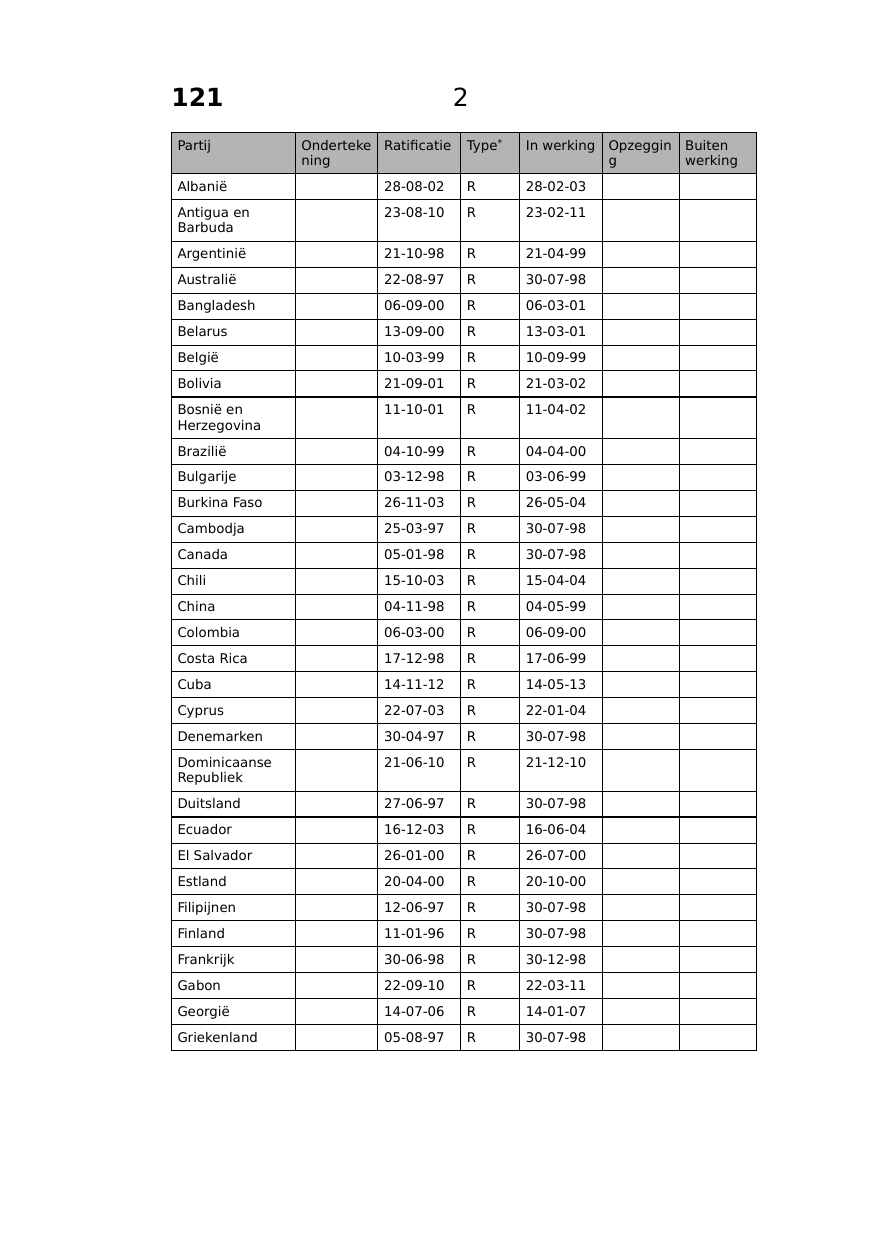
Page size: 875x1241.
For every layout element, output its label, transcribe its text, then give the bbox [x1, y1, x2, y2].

table_cell [680, 792, 756, 816]
table_cell België [172, 346, 295, 370]
table_cell 30-07-98 [520, 724, 602, 749]
table_cell [680, 543, 756, 567]
table_cell [603, 242, 679, 267]
table_cell 30-06-98 [378, 947, 460, 972]
table_cell 21-03-02 [520, 371, 602, 396]
table_header Buiten werking [680, 133, 756, 173]
table_cell 04-05-99 [520, 595, 602, 619]
table_cell 20-04-00 [378, 869, 460, 894]
table_cell [603, 346, 679, 370]
table_cell 28-02-03 [520, 174, 602, 199]
table_cell [680, 818, 756, 842]
table_cell 14-01-07 [520, 999, 602, 1024]
table_cell [680, 346, 756, 370]
table_cell 11-04-02 [520, 398, 602, 438]
table_cell [680, 672, 756, 697]
table_cell [603, 491, 679, 516]
table_cell [296, 371, 377, 396]
table_cell Brazilië [172, 439, 295, 464]
table_cell Bulgarije [172, 465, 295, 490]
table_cell 30-07-98 [520, 921, 602, 946]
table_cell 30-07-98 [520, 895, 602, 920]
table_cell R [461, 869, 519, 894]
table_cell [296, 569, 377, 593]
table_cell 23-02-11 [520, 200, 602, 241]
table_cell R [461, 465, 519, 490]
table_cell R [461, 620, 519, 645]
table_cell 21-06-10 [378, 750, 460, 791]
table_cell Cuba [172, 672, 295, 697]
table_cell 20-10-00 [520, 869, 602, 894]
table_cell R [461, 268, 519, 293]
table_cell [296, 646, 377, 671]
table_header Type* [461, 133, 519, 173]
table_cell [296, 620, 377, 645]
table_cell [680, 517, 756, 542]
table_cell R [461, 672, 519, 697]
table_cell R [461, 792, 519, 816]
table_cell 03-06-99 [520, 465, 602, 490]
table_cell [603, 672, 679, 697]
table_cell 10-03-99 [378, 346, 460, 370]
table_cell [680, 439, 756, 464]
table_cell [680, 869, 756, 894]
table_cell [680, 200, 756, 241]
table_cell [296, 672, 377, 697]
table_cell [680, 465, 756, 490]
table_cell Finland [172, 921, 295, 946]
table_cell [680, 646, 756, 671]
table_cell R [461, 947, 519, 972]
table_cell 06-09-00 [378, 294, 460, 318]
table_cell R [461, 750, 519, 791]
table_cell [680, 491, 756, 516]
table_cell [296, 491, 377, 516]
table_cell 15-10-03 [378, 569, 460, 593]
table_cell [296, 346, 377, 370]
table_cell [296, 200, 377, 241]
table_cell Cyprus [172, 698, 295, 723]
table_cell 13-03-01 [520, 320, 602, 344]
table_cell Gabon [172, 973, 295, 998]
table_cell [603, 398, 679, 438]
table_cell 16-12-03 [378, 818, 460, 842]
table_cell [603, 174, 679, 199]
table_cell [296, 999, 377, 1024]
table_cell 30-07-98 [520, 268, 602, 293]
table_cell R [461, 724, 519, 749]
table_cell 30-04-97 [378, 724, 460, 749]
table_cell [603, 543, 679, 567]
table_cell [296, 724, 377, 749]
table_cell [603, 818, 679, 842]
table_cell [603, 569, 679, 593]
table_cell 28-08-02 [378, 174, 460, 199]
table_cell R [461, 491, 519, 516]
table_cell 04-11-98 [378, 595, 460, 619]
table_cell [680, 294, 756, 318]
table_cell [603, 869, 679, 894]
table_cell 12-06-97 [378, 895, 460, 920]
table_cell Bangladesh [172, 294, 295, 318]
table_cell [680, 895, 756, 920]
table_cell R [461, 242, 519, 267]
table_cell [296, 268, 377, 293]
table_cell 30-07-98 [520, 543, 602, 567]
table_cell [603, 844, 679, 868]
table_cell [296, 465, 377, 490]
table_cell Estland [172, 869, 295, 894]
table_cell R [461, 371, 519, 396]
table_cell 30-07-98 [520, 792, 602, 816]
table_cell [680, 844, 756, 868]
table_cell Frankrijk [172, 947, 295, 972]
table_cell [680, 1025, 756, 1050]
table_cell [603, 200, 679, 241]
table_cell R [461, 844, 519, 868]
table_cell [296, 818, 377, 842]
table_cell [680, 595, 756, 619]
table_cell [296, 750, 377, 791]
table_cell Bolivia [172, 371, 295, 396]
table_cell [603, 595, 679, 619]
table_cell Argentinië [172, 242, 295, 267]
table_cell 03-12-98 [378, 465, 460, 490]
table_cell [680, 698, 756, 723]
table_cell [603, 371, 679, 396]
table_cell 17-06-99 [520, 646, 602, 671]
table_cell 10-09-99 [520, 346, 602, 370]
table_cell [603, 1025, 679, 1050]
table_cell [603, 724, 679, 749]
table_cell 25-03-97 [378, 517, 460, 542]
table_cell China [172, 595, 295, 619]
table_header Opzegging [603, 133, 679, 173]
table_cell 05-01-98 [378, 543, 460, 567]
table_cell [603, 698, 679, 723]
table_header Ratificatie [378, 133, 460, 173]
table_cell [603, 294, 679, 318]
table_cell [296, 439, 377, 464]
table_cell Costa Rica [172, 646, 295, 671]
table_cell [296, 294, 377, 318]
table_cell 30-07-98 [520, 1025, 602, 1050]
table_cell [296, 595, 377, 619]
table_cell 22-07-03 [378, 698, 460, 723]
table_cell 14-05-13 [520, 672, 602, 697]
table_cell [603, 792, 679, 816]
table_cell 11-01-96 [378, 921, 460, 946]
table_cell Canada [172, 543, 295, 567]
table_cell [680, 174, 756, 199]
table_cell [603, 973, 679, 998]
table_cell [680, 999, 756, 1024]
table_cell [603, 750, 679, 791]
table_cell 30-12-98 [520, 947, 602, 972]
table_cell Albanië [172, 174, 295, 199]
table_cell [680, 750, 756, 791]
table_cell [296, 1025, 377, 1050]
table_cell Cambodja [172, 517, 295, 542]
table_cell [296, 869, 377, 894]
table_cell [680, 569, 756, 593]
table_cell Belarus [172, 320, 295, 344]
table_cell 06-03-00 [378, 620, 460, 645]
table_cell [603, 517, 679, 542]
table_cell R [461, 543, 519, 567]
table_cell R [461, 517, 519, 542]
table_cell [296, 320, 377, 344]
table_cell [603, 320, 679, 344]
table_cell [296, 543, 377, 567]
table_cell R [461, 973, 519, 998]
table_cell [680, 268, 756, 293]
table_cell Duitsland [172, 792, 295, 816]
table_cell R [461, 921, 519, 946]
table_cell Antigua en Barbuda [172, 200, 295, 241]
table_cell 22-01-04 [520, 698, 602, 723]
table_cell El Salvador [172, 844, 295, 868]
table_cell 27-06-97 [378, 792, 460, 816]
table_cell R [461, 398, 519, 438]
table_cell [603, 620, 679, 645]
table_cell 30-07-98 [520, 517, 602, 542]
table_cell [603, 921, 679, 946]
table_cell [680, 947, 756, 972]
table_cell Bosnië en Herzegovina [172, 398, 295, 438]
table_cell [603, 439, 679, 464]
table_cell R [461, 1025, 519, 1050]
table_cell 23-08-10 [378, 200, 460, 241]
table_cell 15-04-04 [520, 569, 602, 593]
table_cell 04-04-00 [520, 439, 602, 464]
table_header In werking [520, 133, 602, 173]
table_cell [603, 999, 679, 1024]
table_cell Filipijnen [172, 895, 295, 920]
table_cell [296, 398, 377, 438]
table_cell 26-05-04 [520, 491, 602, 516]
table_cell Burkina Faso [172, 491, 295, 516]
table_cell [680, 320, 756, 344]
table_cell [680, 973, 756, 998]
table_cell 21-04-99 [520, 242, 602, 267]
table_cell [296, 947, 377, 972]
table_cell R [461, 294, 519, 318]
table_cell [603, 646, 679, 671]
table_cell 14-07-06 [378, 999, 460, 1024]
table_cell [296, 921, 377, 946]
table_cell [296, 792, 377, 816]
table_cell 26-11-03 [378, 491, 460, 516]
table_cell [680, 921, 756, 946]
table_cell [603, 268, 679, 293]
table_cell 22-03-11 [520, 973, 602, 998]
table_cell R [461, 818, 519, 842]
table_cell [680, 620, 756, 645]
table_cell Georgië [172, 999, 295, 1024]
table_cell 17-12-98 [378, 646, 460, 671]
table_cell 14-11-12 [378, 672, 460, 697]
table_cell 16-06-04 [520, 818, 602, 842]
table_cell Australië [172, 268, 295, 293]
table_cell R [461, 999, 519, 1024]
table_cell R [461, 346, 519, 370]
table_cell 21-09-01 [378, 371, 460, 396]
table_cell [680, 242, 756, 267]
table_cell [296, 698, 377, 723]
table_cell R [461, 439, 519, 464]
table_cell [680, 724, 756, 749]
table_cell [296, 242, 377, 267]
table_cell 04-10-99 [378, 439, 460, 464]
table_cell 22-08-97 [378, 268, 460, 293]
table_cell [296, 517, 377, 542]
table_cell R [461, 200, 519, 241]
table_cell [603, 465, 679, 490]
table_cell R [461, 569, 519, 593]
table_header Ondertekening [296, 133, 377, 173]
table_cell 21-10-98 [378, 242, 460, 267]
table_cell [680, 371, 756, 396]
table_cell Denemarken [172, 724, 295, 749]
table_cell R [461, 698, 519, 723]
table_cell 06-03-01 [520, 294, 602, 318]
table_cell 06-09-00 [520, 620, 602, 645]
table_cell [603, 947, 679, 972]
table_header Partij [172, 133, 295, 173]
table_cell R [461, 646, 519, 671]
table_cell 05-08-97 [378, 1025, 460, 1050]
table_cell Ecuador [172, 818, 295, 842]
table_cell [603, 895, 679, 920]
table_cell 21-12-10 [520, 750, 602, 791]
table_cell R [461, 595, 519, 619]
table_cell [296, 895, 377, 920]
table_cell 26-01-00 [378, 844, 460, 868]
table_cell R [461, 895, 519, 920]
table_cell Dominicaanse Republiek [172, 750, 295, 791]
table_cell Chili [172, 569, 295, 593]
table_cell R [461, 174, 519, 199]
table_cell 13-09-00 [378, 320, 460, 344]
table_cell [680, 398, 756, 438]
table_cell R [461, 320, 519, 344]
table_cell [296, 174, 377, 199]
table_cell 26-07-00 [520, 844, 602, 868]
table_cell [296, 844, 377, 868]
table_cell 11-10-01 [378, 398, 460, 438]
table_cell Griekenland [172, 1025, 295, 1050]
table_cell 22-09-10 [378, 973, 460, 998]
table_cell Colombia [172, 620, 295, 645]
table_cell [296, 973, 377, 998]
